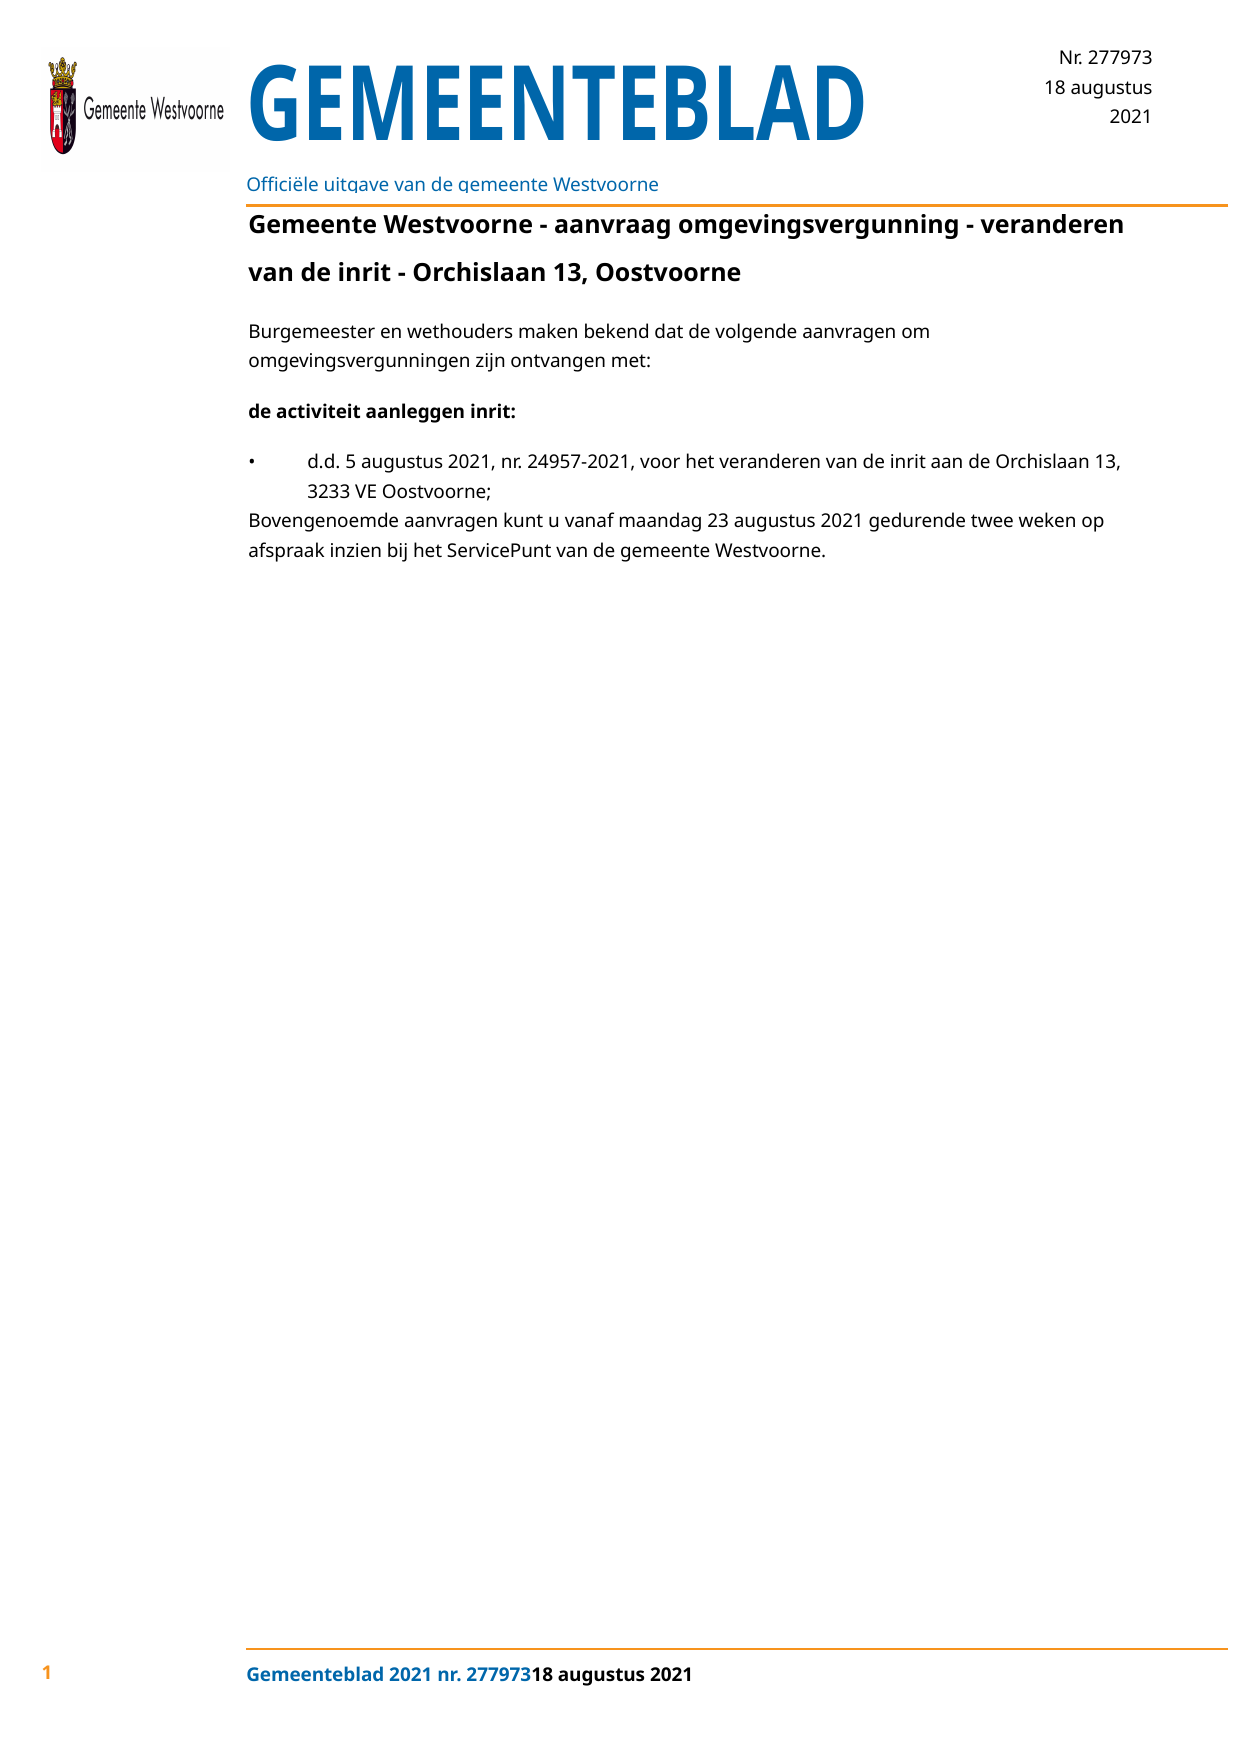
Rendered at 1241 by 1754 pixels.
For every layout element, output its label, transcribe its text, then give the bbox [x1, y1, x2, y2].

text Burgemeester en wethouders maken bekend dat de volgende aanvragen om omgevingsvergunningen zijn ontvangen met: [248, 318, 1152, 373]
list d.d. 5 augustus 2021, nr. 24957-2021, voor het veranderen van de inrit aan de Orchislaan 13, 3233 VE Oostvoorne; [248, 448, 1152, 504]
picture [41, 47, 231, 172]
text Gemeente Westvoorne - aanvraag omgevingsvergunning - veranderen van de inrit - Orchislaan 13, Oostvoorne [248, 207, 1152, 288]
text de activiteit aanleggen inrit: [248, 398, 1152, 424]
text Bovengenoemde aanvragen kunt u vanaf maandag 23 augustus 2021 gedurende twee weken op afspraak inzien bij het ServicePunt van de gemeente Westvoorne. [248, 507, 1152, 563]
